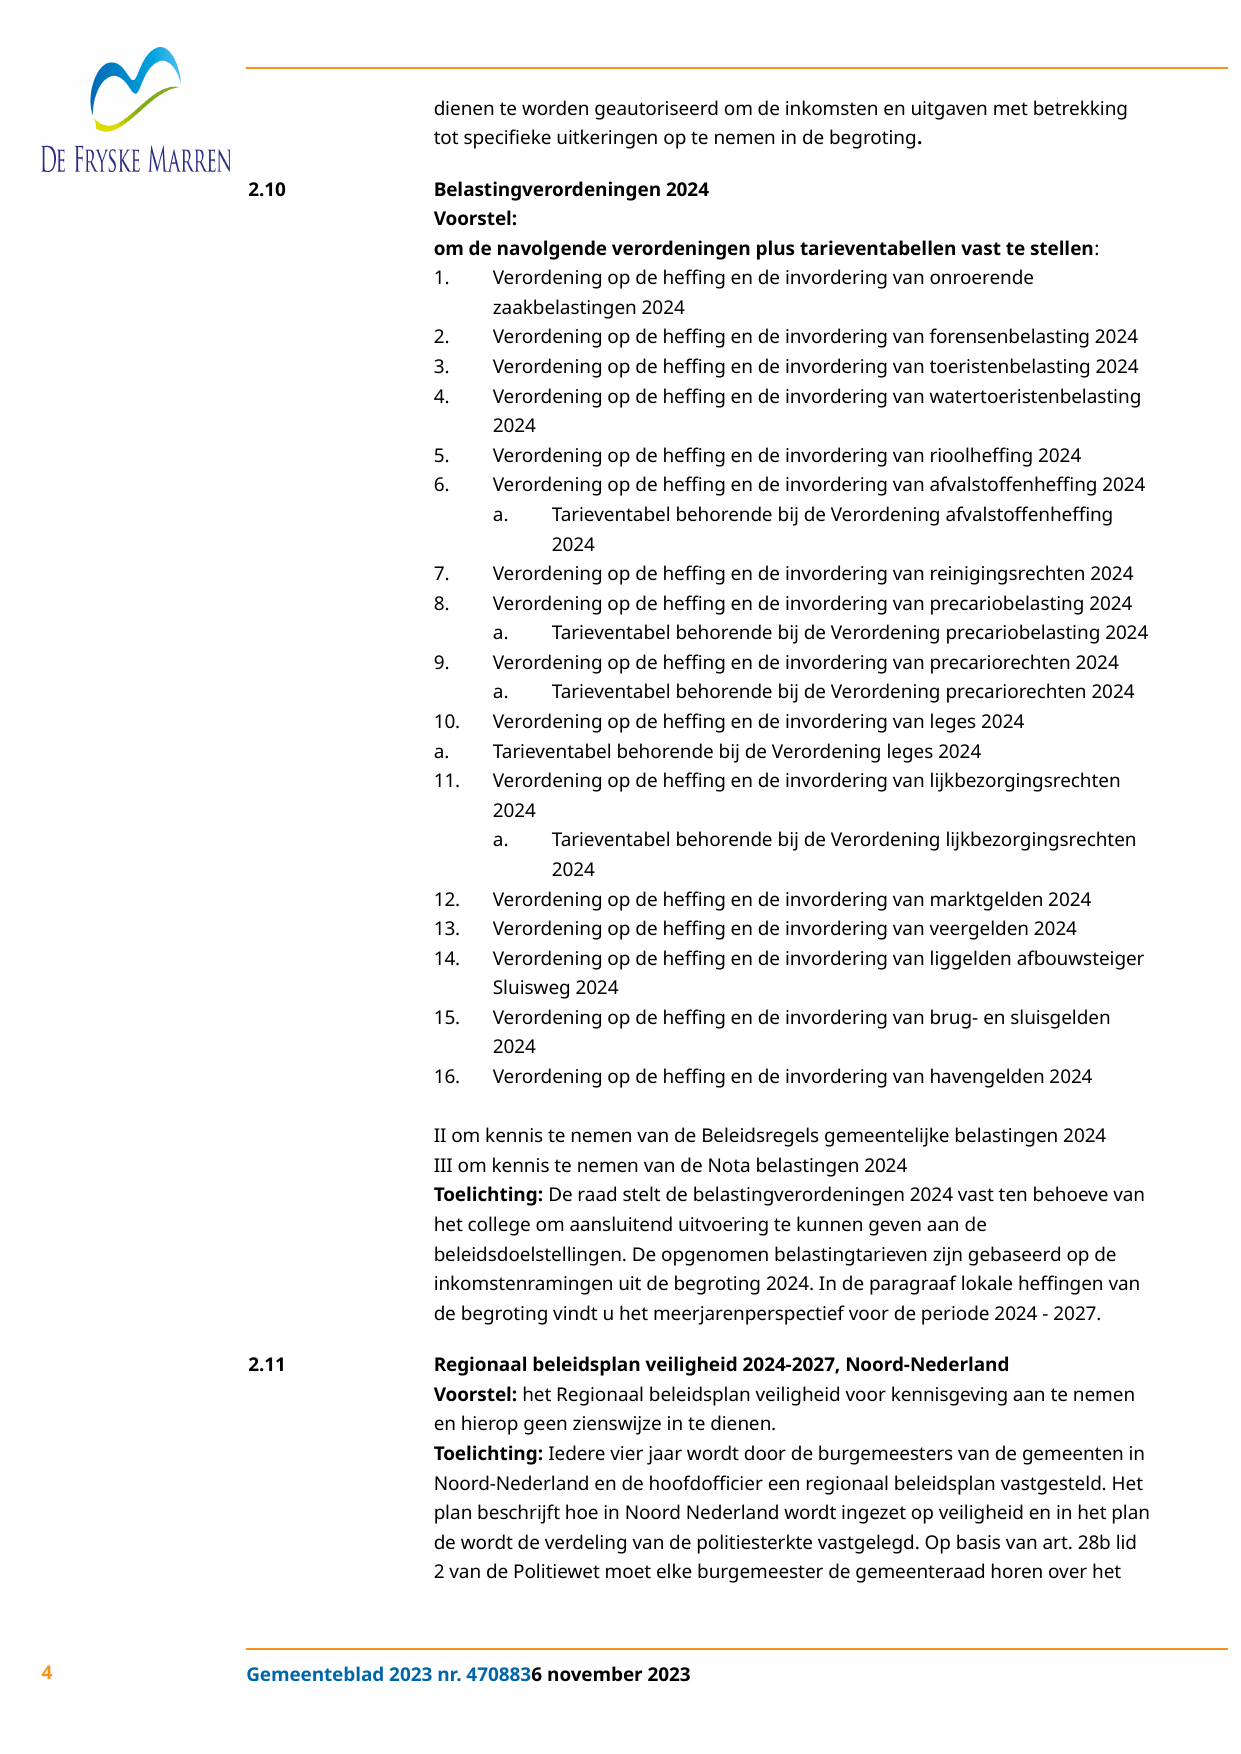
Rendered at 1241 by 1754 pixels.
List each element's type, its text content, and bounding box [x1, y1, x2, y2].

table_cell dienen te worden geautoriseerd om de inkomsten en uitgaven met betrekking tot specifieke uitkeringen op te nemen in de begroting. [434, 95, 1152, 150]
table_cell [434, 1326, 1152, 1351]
table_cell [248, 150, 433, 176]
table_cell 2.11 [248, 1351, 433, 1584]
picture [41, 47, 231, 172]
table_cell Regionaal beleidsplan veiligheid 2024-2027, Noord-Nederland Voorstel: het Regionaal beleidsplan veiligheid voor kennisgeving aan te nemen en hierop geen zienswijze in te dienen. Toelichting: Iedere vier jaar wordt door de burgemeesters van de gemeenten in Noord-Nederland en de hoofdofficier een regionaal beleidsplan vastgesteld. Het plan beschrijft hoe in Noord Nederland wordt ingezet op veiligheid en in het plan de wordt de verdeling van de politiesterkte vastgelegd. Op basis van art. 28b lid 2 van de Politiewet moet elke burgemeester de gemeenteraad horen over het [434, 1351, 1152, 1584]
table_cell [248, 95, 433, 150]
table_cell [248, 1326, 433, 1351]
table_cell [434, 150, 1152, 176]
table_cell Belastingverordeningen 2024 Voorstel: om de navolgende verordeningen plus tarieventabellen vast te stellen: Verordening op de heffing en de invordering van onroerende zaakbelastingen 2024 Verordening op de heffing en de invordering van forensenbelasting 2024 Verordening op de heffing en de invordering van toeristenbelasting 2024 Verordening op de heffing en de invordering van watertoeristenbelasting 2024 Verordening op de heffing en de invordering van rioolheffing 2024 Verordening op de heffing en de invordering van afvalstoffenheffing 2024 Tarieventabel behorende bij de Verordening afvalstoffenheffing 2024 Verordening op de heffing en de invordering van reinigingsrechten 2024 Verordening op de heffing en de invordering van precariobelasting 2024 Tarieventabel behorende bij de Verordening precariobelasting 2024 Verordening op de heffing en de invordering van precariorechten 2024 Tarieventabel behorende bij de Verordening precariorechten 2024 Verordening op de heffing en de invordering van leges 2024 Tarieventabel behorende bij de Verordening leges 2024 Verordening op de heffing en de invordering van lijkbezorgingsrechten 2024 Tarieventabel behorende bij de Verordening lijkbezorgingsrechten 2024 Verordening op de heffing en de invordering van marktgelden 2024 Verordening op de heffing en de invordering van veergelden 2024 Verordening op de heffing en de invordering van liggelden afbouwsteiger Sluisweg 2024 Verordening op de heffing en de invordering van brug- en sluisgelden 2024 Verordening op de heffing en de invordering van havengelden 2024 II om kennis te nemen van de Beleidsregels gemeentelijke belastingen 2024 III om kennis te nemen van de Nota belastingen 2024 Toelichting: De raad stelt de belastingverordeningen 2024 vast ten behoeve van het college om aansluitend uitvoering te kunnen geven aan de beleidsdoelstellingen. De opgenomen belastingtarieven zijn gebaseerd op de inkomstenramingen uit de begroting 2024. In de paragraaf lokale heffingen van de begroting vindt u het meerjarenperspectief voor de periode 2024 - 2027. [434, 176, 1152, 1326]
table_cell 2.10 [248, 176, 433, 1326]
